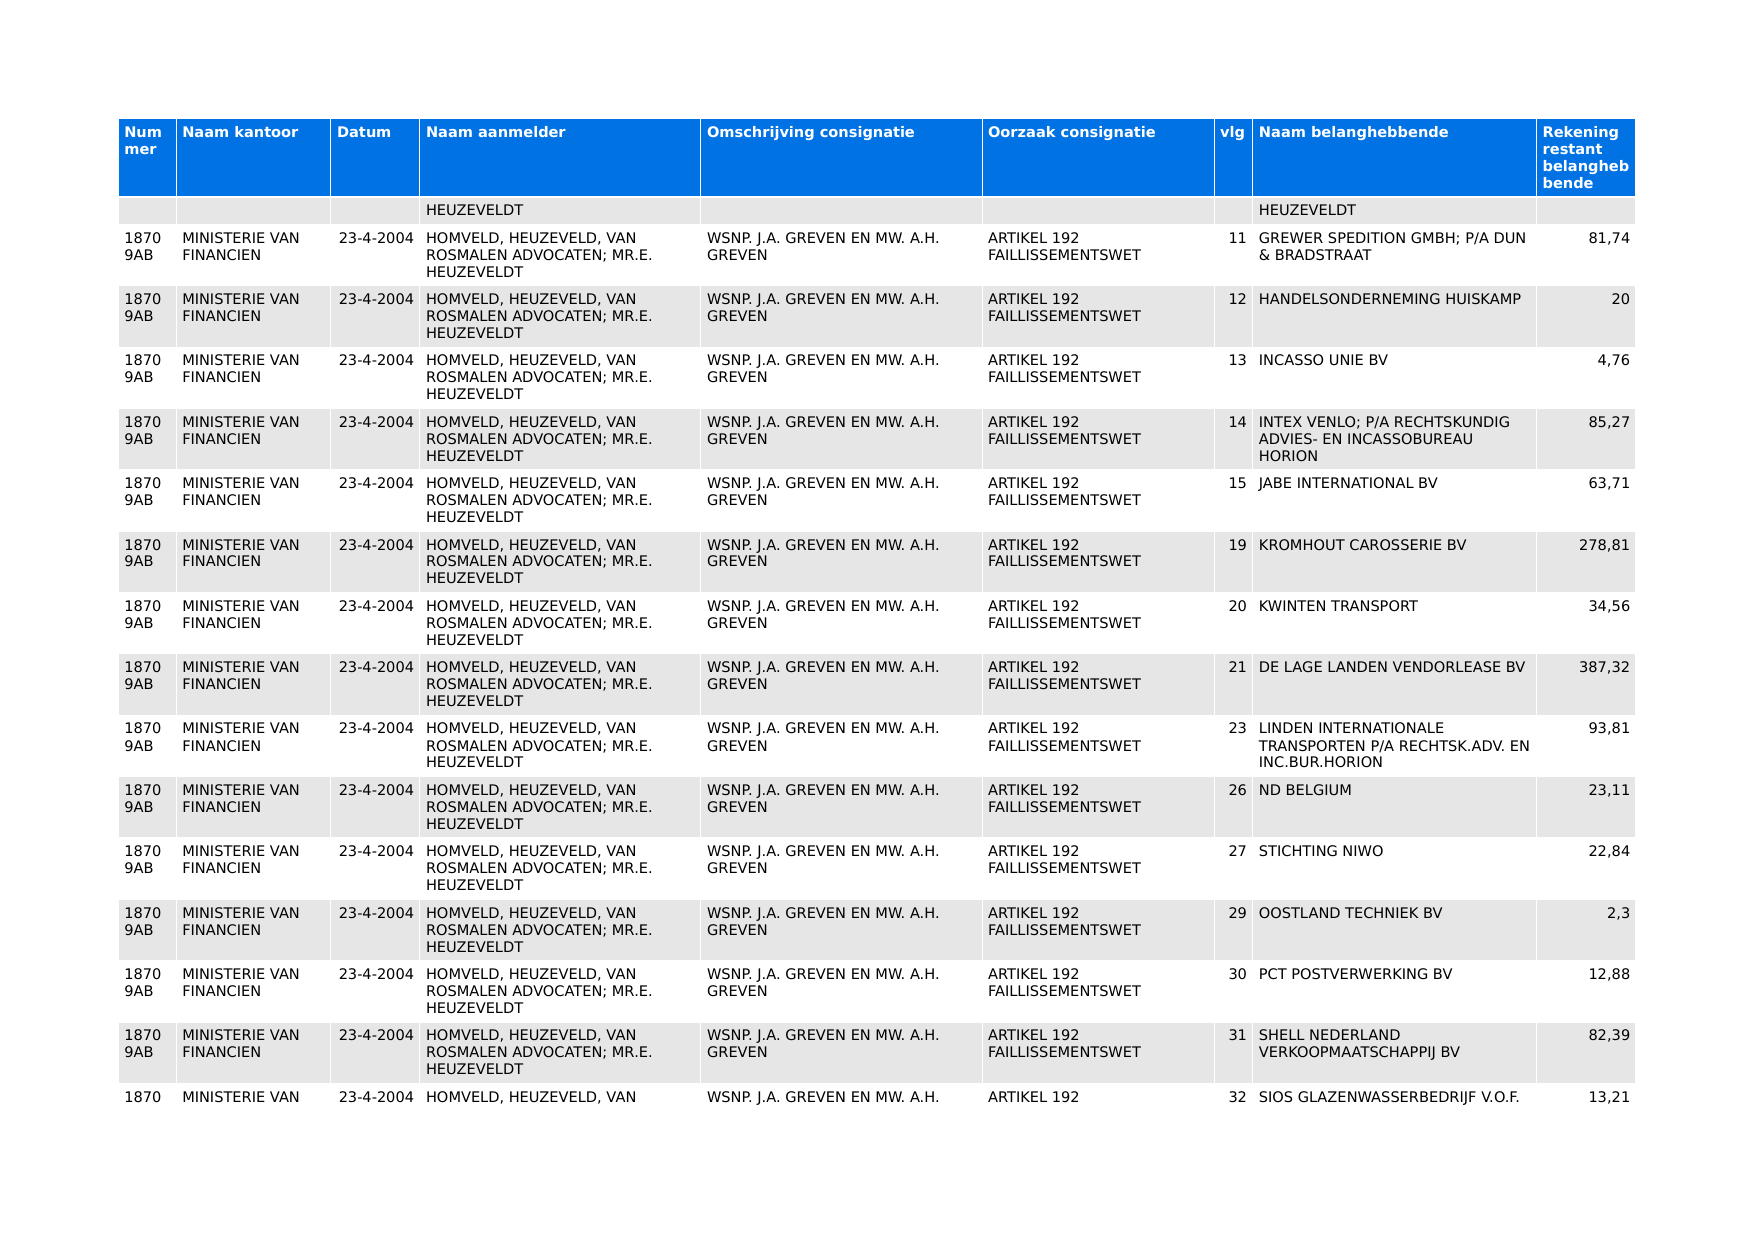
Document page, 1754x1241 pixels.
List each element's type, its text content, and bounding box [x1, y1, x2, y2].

table_cell 29 [1215, 900, 1252, 960]
table_cell 30 [1215, 961, 1252, 1021]
table_cell [983, 198, 1214, 224]
table_header Naam aanmelder [420, 119, 700, 196]
table_cell WSNP. J.A. GREVEN EN MW. A.H. GREVEN [701, 225, 982, 285]
table_cell MINISTERIE VAN FINANCIEN [177, 286, 330, 347]
table_cell WSNP. J.A. GREVEN EN MW. A.H. GREVEN [701, 716, 982, 776]
table_cell 18709AB [119, 654, 176, 715]
table_cell HOMVELD, HEUZEVELD, VAN ROSMALEN ADVOCATEN; MR.E. HEUZEVELDT [420, 225, 700, 285]
table_cell 19 [1215, 532, 1252, 592]
table_cell 23-4-2004 [331, 961, 419, 1021]
table_cell MINISTERIE VAN FINANCIEN [177, 654, 330, 715]
table_header vlg [1215, 119, 1252, 196]
table_cell MINISTERIE VAN FINANCIEN [177, 1023, 330, 1083]
table_cell 12 [1215, 286, 1252, 347]
table_cell HOMVELD, HEUZEVELD, VAN [420, 1084, 700, 1110]
table_header Naam kantoor [177, 119, 330, 196]
table_cell MINISTERIE VAN FINANCIEN [177, 348, 330, 408]
table_cell MINISTERIE VAN FINANCIEN [177, 409, 330, 469]
table_cell HOMVELD, HEUZEVELD, VAN ROSMALEN ADVOCATEN; MR.E. HEUZEVELDT [420, 839, 700, 899]
table_cell 23-4-2004 [331, 532, 419, 592]
table_cell 32 [1215, 1084, 1252, 1110]
table_cell 23 [1215, 716, 1252, 776]
table_cell 14 [1215, 409, 1252, 469]
table_cell HOMVELD, HEUZEVELD, VAN ROSMALEN ADVOCATEN; MR.E. HEUZEVELDT [420, 532, 700, 592]
table_cell HOMVELD, HEUZEVELD, VAN ROSMALEN ADVOCATEN; MR.E. HEUZEVELDT [420, 961, 700, 1021]
table_cell [1537, 198, 1635, 224]
table_cell HANDELSONDERNEMING HUISKAMP [1253, 286, 1536, 347]
table_cell WSNP. J.A. GREVEN EN MW. A.H. GREVEN [701, 961, 982, 1021]
table_cell 13,21 [1537, 1084, 1635, 1110]
table_cell 13 [1215, 348, 1252, 408]
table_cell 1870 [119, 1084, 176, 1110]
table_cell 23-4-2004 [331, 348, 419, 408]
table_cell ND BELGIUM [1253, 777, 1536, 837]
table_cell MINISTERIE VAN FINANCIEN [177, 900, 330, 960]
table_cell MINISTERIE VAN [177, 1084, 330, 1110]
table_cell 387,32 [1537, 654, 1635, 715]
table_cell WSNP. J.A. GREVEN EN MW. A.H. GREVEN [701, 409, 982, 469]
table_cell 34,56 [1537, 593, 1635, 653]
table_cell 23-4-2004 [331, 900, 419, 960]
table_cell [701, 198, 982, 224]
table_cell 23,11 [1537, 777, 1635, 837]
table_cell HOMVELD, HEUZEVELD, VAN ROSMALEN ADVOCATEN; MR.E. HEUZEVELDT [420, 1023, 700, 1083]
table_cell SIOS GLAZENWASSERBEDRIJF V.O.F. [1253, 1084, 1536, 1110]
table_cell 18709AB [119, 593, 176, 653]
table_cell HOMVELD, HEUZEVELD, VAN ROSMALEN ADVOCATEN; MR.E. HEUZEVELDT [420, 716, 700, 776]
table_cell 23-4-2004 [331, 470, 419, 531]
table_cell 81,74 [1537, 225, 1635, 285]
table_cell 21 [1215, 654, 1252, 715]
table_cell 23-4-2004 [331, 593, 419, 653]
table_cell ARTIKEL 192 FAILLISSEMENTSWET [983, 961, 1214, 1021]
table_cell STICHTING NIWO [1253, 839, 1536, 899]
table_cell WSNP. J.A. GREVEN EN MW. A.H. GREVEN [701, 593, 982, 653]
table_cell 23-4-2004 [331, 286, 419, 347]
table_cell ARTIKEL 192 FAILLISSEMENTSWET [983, 900, 1214, 960]
table_cell MINISTERIE VAN FINANCIEN [177, 470, 330, 531]
table_cell 2,3 [1537, 900, 1635, 960]
table_cell DE LAGE LANDEN VENDORLEASE BV [1253, 654, 1536, 715]
table_cell 18709AB [119, 348, 176, 408]
table_cell HOMVELD, HEUZEVELD, VAN ROSMALEN ADVOCATEN; MR.E. HEUZEVELDT [420, 470, 700, 531]
table_cell WSNP. J.A. GREVEN EN MW. A.H. GREVEN [701, 654, 982, 715]
table_cell 22,84 [1537, 839, 1635, 899]
table_cell HOMVELD, HEUZEVELD, VAN ROSMALEN ADVOCATEN; MR.E. HEUZEVELDT [420, 409, 700, 469]
table_cell MINISTERIE VAN FINANCIEN [177, 961, 330, 1021]
table_cell SHELL NEDERLAND VERKOOPMAATSCHAPPIJ BV [1253, 1023, 1536, 1083]
table_header Oorzaak consignatie [983, 119, 1214, 196]
table_cell ARTIKEL 192 [983, 1084, 1214, 1110]
table_cell HOMVELD, HEUZEVELD, VAN ROSMALEN ADVOCATEN; MR.E. HEUZEVELDT [420, 286, 700, 347]
table_cell 26 [1215, 777, 1252, 837]
table_cell INTEX VENLO; P/A RECHTSKUNDIG ADVIES- EN INCASSOBUREAU HORION [1253, 409, 1536, 469]
table_cell WSNP. J.A. GREVEN EN MW. A.H. GREVEN [701, 900, 982, 960]
table_cell [177, 198, 330, 224]
table_cell 18709AB [119, 716, 176, 776]
table_cell MINISTERIE VAN FINANCIEN [177, 777, 330, 837]
table_cell LINDEN INTERNATIONALE TRANSPORTEN P/A RECHTSK.ADV. EN INC.BUR.HORION [1253, 716, 1536, 776]
table_cell 23-4-2004 [331, 654, 419, 715]
table_cell WSNP. J.A. GREVEN EN MW. A.H. GREVEN [701, 1023, 982, 1083]
table_cell WSNP. J.A. GREVEN EN MW. A.H. GREVEN [701, 470, 982, 531]
table_cell ARTIKEL 192 FAILLISSEMENTSWET [983, 532, 1214, 592]
table_cell HOMVELD, HEUZEVELD, VAN ROSMALEN ADVOCATEN; MR.E. HEUZEVELDT [420, 593, 700, 653]
table_cell 85,27 [1537, 409, 1635, 469]
table_cell ARTIKEL 192 FAILLISSEMENTSWET [983, 777, 1214, 837]
table_cell ARTIKEL 192 FAILLISSEMENTSWET [983, 409, 1214, 469]
table_cell 18709AB [119, 961, 176, 1021]
table_cell PCT POSTVERWERKING BV [1253, 961, 1536, 1021]
table_cell HOMVELD, HEUZEVELD, VAN ROSMALEN ADVOCATEN; MR.E. HEUZEVELDT [420, 654, 700, 715]
table_cell ARTIKEL 192 FAILLISSEMENTSWET [983, 716, 1214, 776]
table_cell JABE INTERNATIONAL BV [1253, 470, 1536, 531]
table_header Nummer [119, 119, 176, 196]
table_cell 11 [1215, 225, 1252, 285]
table_header Rekening restant belanghebbende [1537, 119, 1635, 196]
table_cell KROMHOUT CAROSSERIE BV [1253, 532, 1536, 592]
table_cell 4,76 [1537, 348, 1635, 408]
table_cell MINISTERIE VAN FINANCIEN [177, 593, 330, 653]
table_cell MINISTERIE VAN FINANCIEN [177, 532, 330, 592]
table_cell 23-4-2004 [331, 1023, 419, 1083]
table_cell 23-4-2004 [331, 409, 419, 469]
table_cell ARTIKEL 192 FAILLISSEMENTSWET [983, 470, 1214, 531]
table_cell HOMVELD, HEUZEVELD, VAN ROSMALEN ADVOCATEN; MR.E. HEUZEVELDT [420, 777, 700, 837]
table_cell [1215, 198, 1252, 224]
table_cell [119, 198, 176, 224]
table_cell OOSTLAND TECHNIEK BV [1253, 900, 1536, 960]
table_cell 23-4-2004 [331, 777, 419, 837]
table_cell 15 [1215, 470, 1252, 531]
table_cell ARTIKEL 192 FAILLISSEMENTSWET [983, 654, 1214, 715]
table_cell 18709AB [119, 532, 176, 592]
table_cell [331, 198, 419, 224]
table_cell HEUZEVELDT [1253, 198, 1536, 224]
table_cell 93,81 [1537, 716, 1635, 776]
table_cell 82,39 [1537, 1023, 1635, 1083]
table_cell 31 [1215, 1023, 1252, 1083]
table_cell ARTIKEL 192 FAILLISSEMENTSWET [983, 286, 1214, 347]
table_cell 18709AB [119, 409, 176, 469]
table_header Omschrijving consignatie [701, 119, 982, 196]
table_cell 18709AB [119, 777, 176, 837]
table_cell 23-4-2004 [331, 716, 419, 776]
table_cell ARTIKEL 192 FAILLISSEMENTSWET [983, 839, 1214, 899]
table_cell INCASSO UNIE BV [1253, 348, 1536, 408]
table_cell KWINTEN TRANSPORT [1253, 593, 1536, 653]
table_cell HOMVELD, HEUZEVELD, VAN ROSMALEN ADVOCATEN; MR.E. HEUZEVELDT [420, 900, 700, 960]
table_cell WSNP. J.A. GREVEN EN MW. A.H. [701, 1084, 982, 1110]
table_cell 63,71 [1537, 470, 1635, 531]
table_cell 12,88 [1537, 961, 1635, 1021]
table_cell MINISTERIE VAN FINANCIEN [177, 839, 330, 899]
table_cell ARTIKEL 192 FAILLISSEMENTSWET [983, 1023, 1214, 1083]
table_cell HEUZEVELDT [420, 198, 700, 224]
table_cell WSNP. J.A. GREVEN EN MW. A.H. GREVEN [701, 286, 982, 347]
table_cell HOMVELD, HEUZEVELD, VAN ROSMALEN ADVOCATEN; MR.E. HEUZEVELDT [420, 348, 700, 408]
table_cell ARTIKEL 192 FAILLISSEMENTSWET [983, 225, 1214, 285]
table_cell 20 [1215, 593, 1252, 653]
table_cell 23-4-2004 [331, 1084, 419, 1110]
table_cell MINISTERIE VAN FINANCIEN [177, 225, 330, 285]
table_cell 18709AB [119, 900, 176, 960]
table_header Naam belanghebbende [1253, 119, 1536, 196]
table_cell 27 [1215, 839, 1252, 899]
table_cell WSNP. J.A. GREVEN EN MW. A.H. GREVEN [701, 532, 982, 592]
table_cell GREWER SPEDITION GMBH; P/A DUN & BRADSTRAAT [1253, 225, 1536, 285]
table_cell 23-4-2004 [331, 839, 419, 899]
table_cell ARTIKEL 192 FAILLISSEMENTSWET [983, 348, 1214, 408]
table_cell ARTIKEL 192 FAILLISSEMENTSWET [983, 593, 1214, 653]
table_header Datum [331, 119, 419, 196]
table_cell WSNP. J.A. GREVEN EN MW. A.H. GREVEN [701, 777, 982, 837]
table_cell 23-4-2004 [331, 225, 419, 285]
table_cell 18709AB [119, 839, 176, 899]
table_cell 278,81 [1537, 532, 1635, 592]
table_cell 20 [1537, 286, 1635, 347]
table_cell 18709AB [119, 1023, 176, 1083]
table_cell WSNP. J.A. GREVEN EN MW. A.H. GREVEN [701, 348, 982, 408]
table_cell 18709AB [119, 225, 176, 285]
table_cell WSNP. J.A. GREVEN EN MW. A.H. GREVEN [701, 839, 982, 899]
table_cell 18709AB [119, 470, 176, 531]
table_cell 18709AB [119, 286, 176, 347]
table_cell MINISTERIE VAN FINANCIEN [177, 716, 330, 776]
